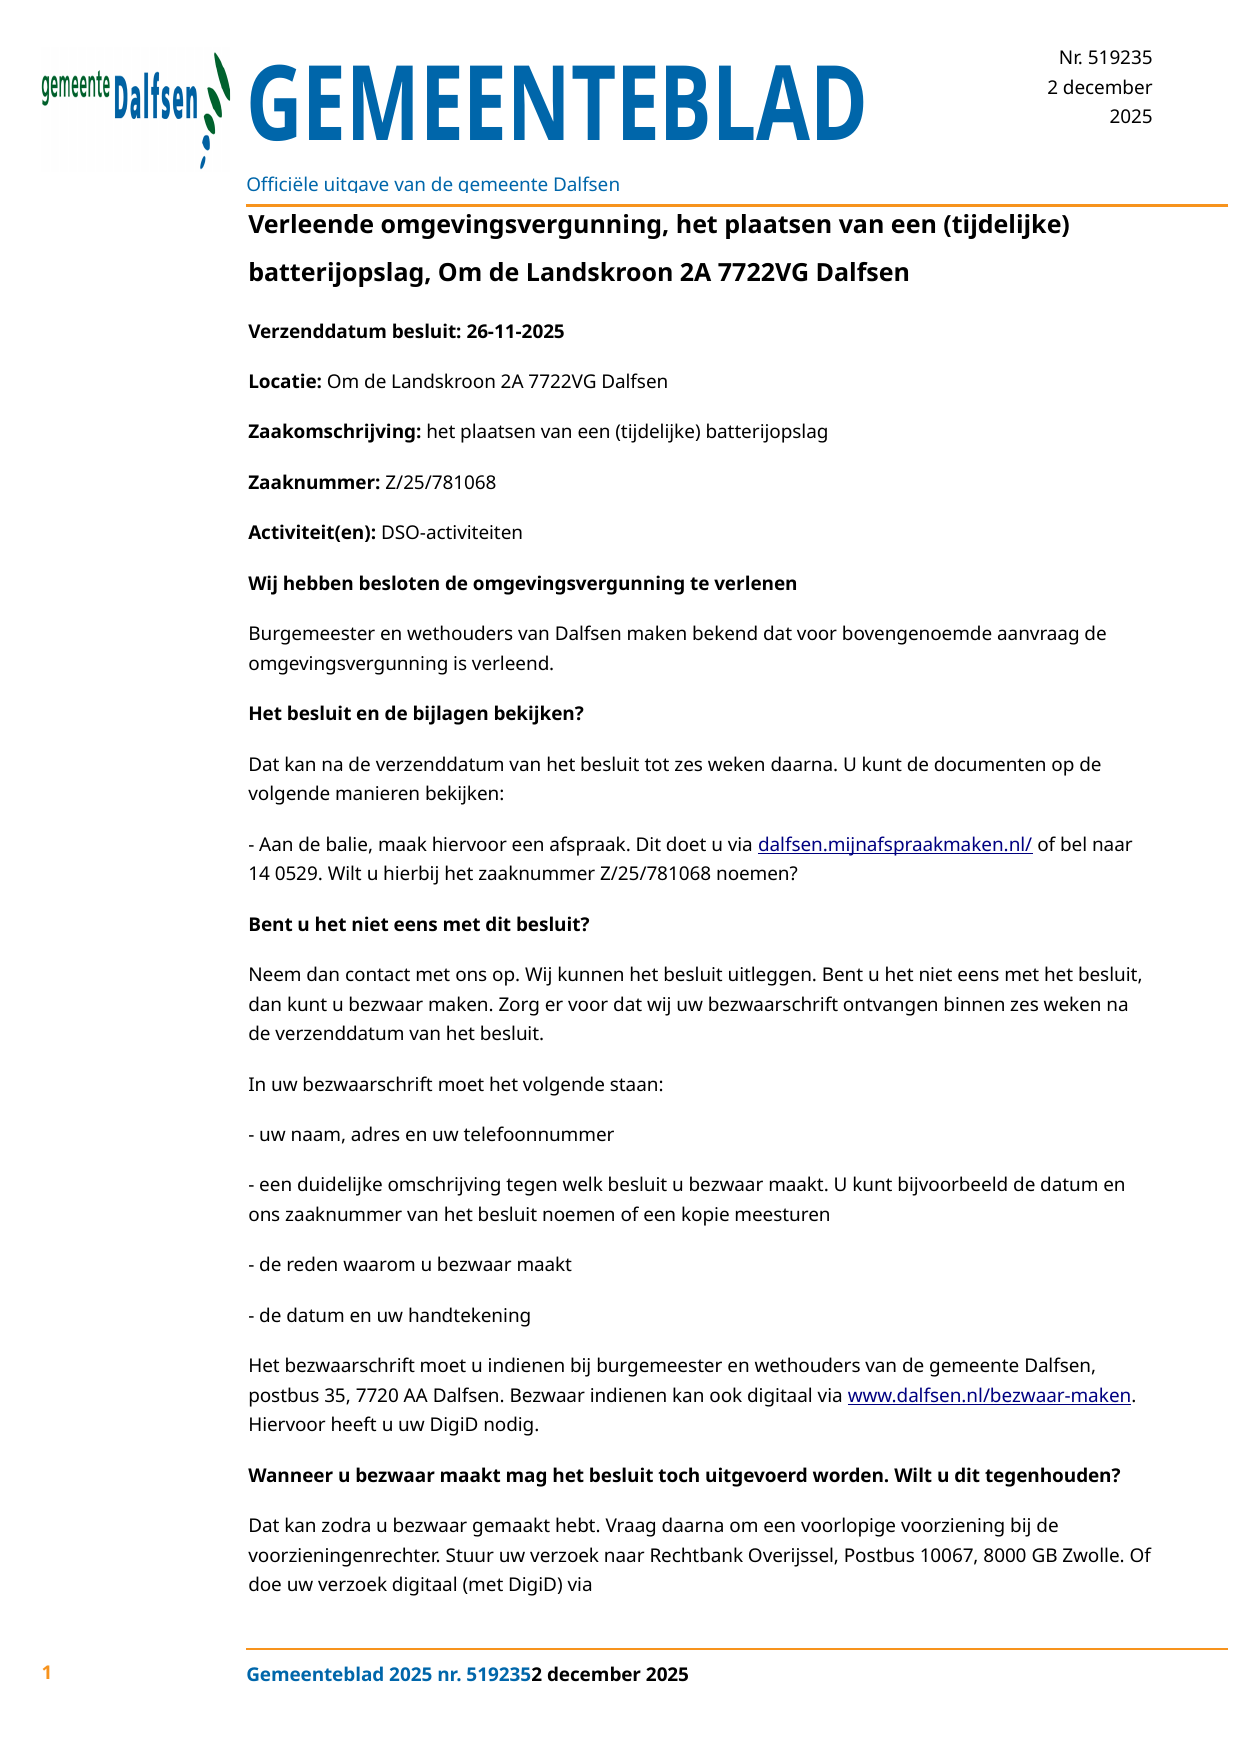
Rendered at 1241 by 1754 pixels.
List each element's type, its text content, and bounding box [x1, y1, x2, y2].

text - Aan de balie, maak hiervoor een afspraak. Dit doet u via dalfsen.mijnafspraakmaken.nl/ of bel naar 14 0529. Wilt u hierbij het zaaknummer Z/25/781068 noemen? [248, 831, 1152, 886]
text Activiteit(en): DSO-activiteiten [248, 519, 1152, 545]
text - de datum en uw handtekening [248, 1302, 1152, 1328]
text Burgemeester en wethouders van Dalfsen maken bekend dat voor bovengenoemde aanvraag de omgevingsvergunning is verleend. [248, 620, 1152, 676]
text Verzenddatum besluit: 26-11-2025 [248, 318, 1152, 344]
text Verleende omgevingsvergunning, het plaatsen van een (tijdelijke) batterijopslag, Om de Landskroon 2A 7722VG Dalfsen [248, 207, 1152, 288]
text Zaakomschrijving: het plaatsen van een (tijdelijke) batterijopslag [248, 419, 1152, 444]
text Dat kan na de verzenddatum van het besluit tot zes weken daarna. U kunt de documenten op de volgende manieren bekijken: [248, 751, 1152, 806]
text Het besluit en de bijlagen bekijken? [248, 700, 1152, 726]
text Locatie: Om de Landskroon 2A 7722VG Dalfsen [248, 368, 1152, 394]
text Bent u het niet eens met dit besluit? [248, 911, 1152, 937]
text Zaaknummer: Z/25/781068 [248, 469, 1152, 495]
text Wanneer u bezwaar maakt mag het besluit toch uitgevoerd worden. Wilt u dit tegenhouden? [248, 1462, 1152, 1488]
text - een duidelijke omschrijving tegen welk besluit u bezwaar maakt. U kunt bijvoorbeeld de datum en ons zaaknummer van het besluit noemen of een kopie meesturen [248, 1172, 1152, 1227]
text - de reden waarom u bezwaar maakt [248, 1252, 1152, 1277]
text - uw naam, adres en uw telefoonnummer [248, 1121, 1152, 1147]
text Dat kan zodra u bezwaar gemaakt hebt. Vraag daarna om een voorlopige voorziening bij de voorzieningenrechter. Stuur uw verzoek naar Rechtbank Overijssel, Postbus 10067, 8000 GB Zwolle. Of doe uw verzoek digitaal (met DigiD) via [248, 1512, 1152, 1597]
text Wij hebben besloten de omgevingsvergunning te verlenen [248, 570, 1152, 596]
text In uw bezwaarschrift moet het volgende staan: [248, 1071, 1152, 1097]
text Neem dan contact met ons op. Wij kunnen het besluit uitleggen. Bent u het niet eens met het besluit, dan kunt u bezwaar maken. Zorg er voor dat wij uw bezwaarschrift ontvangen binnen zes weken na de verzenddatum van het besluit. [248, 961, 1152, 1046]
text Het bezwaarschrift moet u indienen bij burgemeester en wethouders van de gemeente Dalfsen, postbus 35, 7720 AA Dalfsen. Bezwaar indienen kan ook digitaal via www.dalfsen.nl/bezwaar-maken. Hiervoor heeft u uw DigiD nodig. [248, 1352, 1152, 1437]
picture [41, 47, 231, 172]
